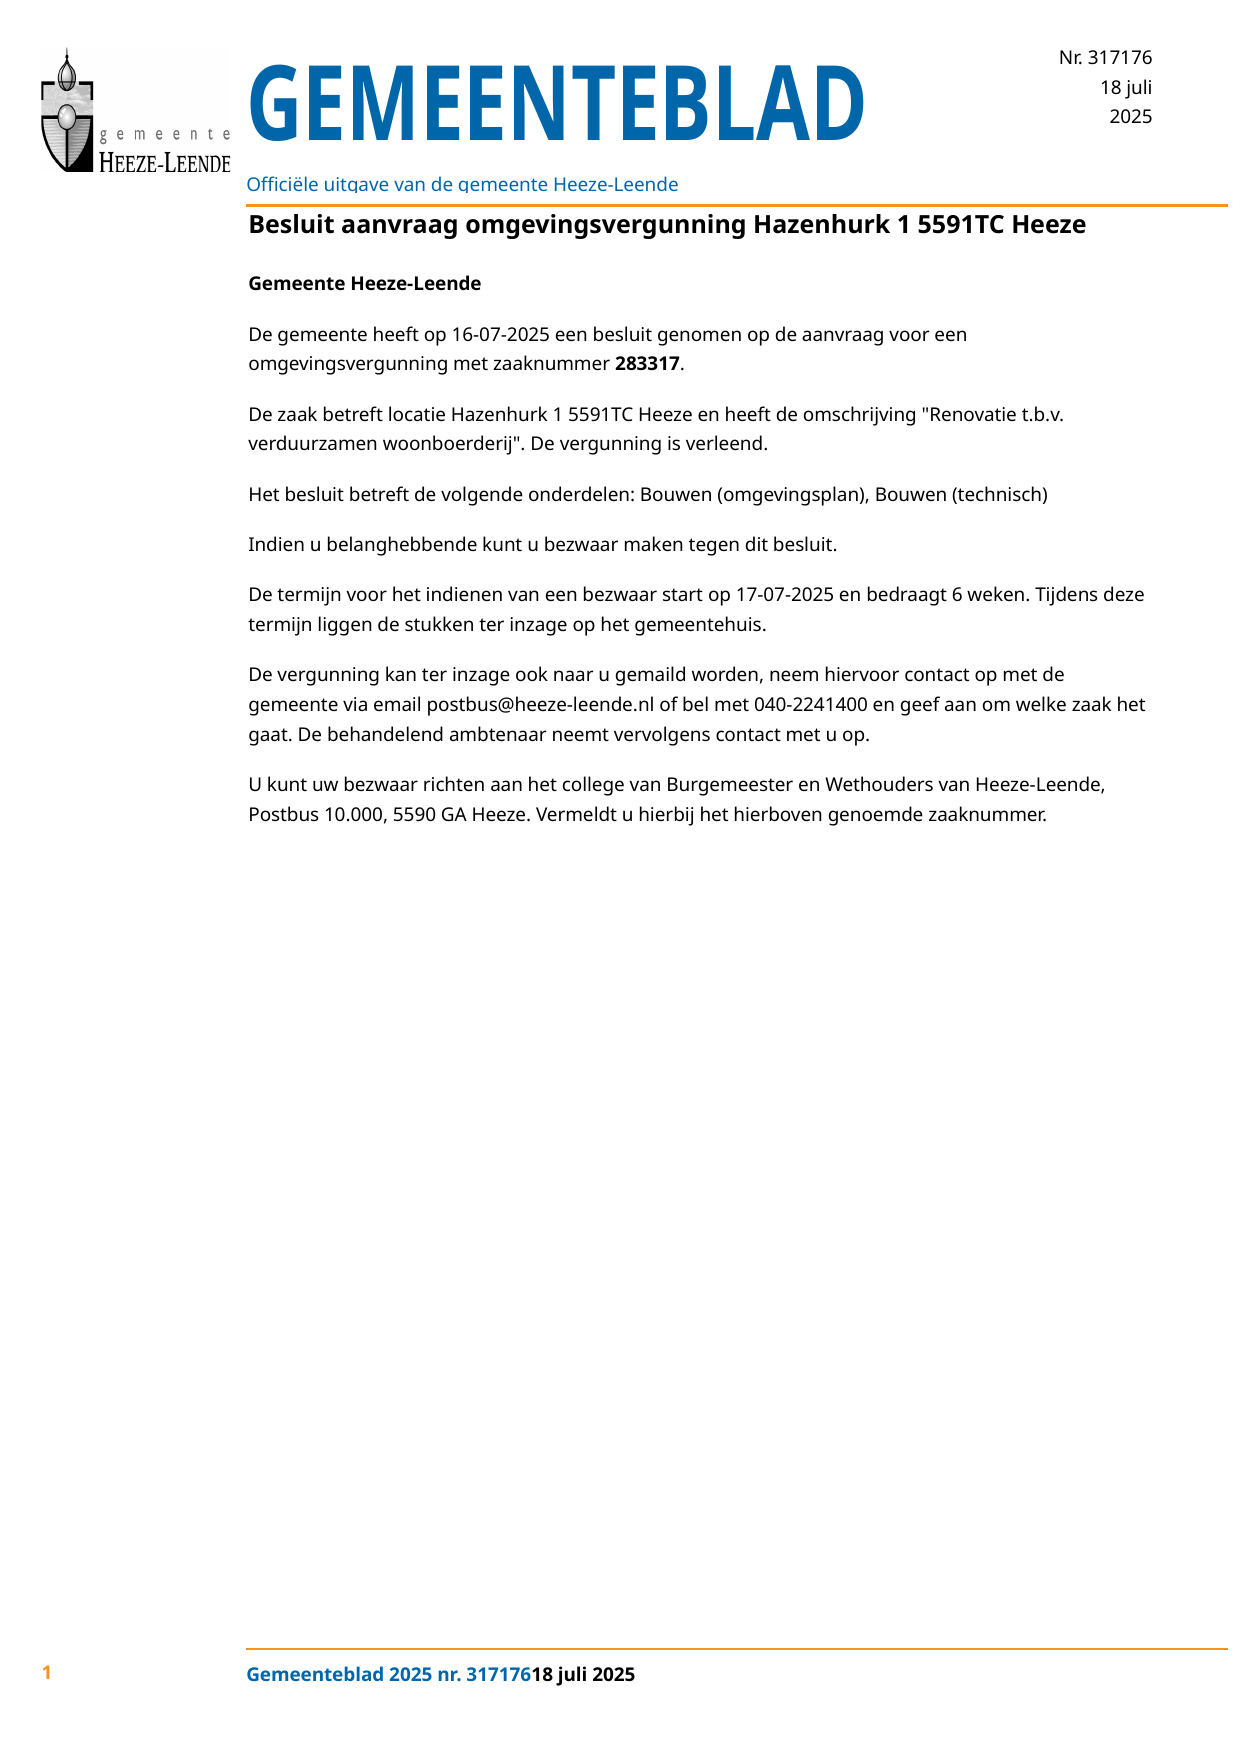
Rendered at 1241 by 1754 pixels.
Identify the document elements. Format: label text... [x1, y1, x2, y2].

text De gemeente heeft op 16-07-2025 een besluit genomen op de aanvraag voor een omgevingsvergunning met zaaknummer 283317. [248, 321, 1152, 376]
text Indien u belanghebbende kunt u bezwaar maken tegen dit besluit. [248, 531, 1152, 557]
text Het besluit betreft de volgende onderdelen: Bouwen (omgevingsplan), Bouwen (technisch) [248, 481, 1152, 506]
text De vergunning kan ter inzage ook naar u gemaild worden, neem hiervoor contact op met de gemeente via email postbus@heeze-leende.nl of bel met 040-2241400 en geef aan om welke zaak het gaat. De behandelend ambtenaar neemt vervolgens contact met u op. [248, 662, 1152, 746]
text U kunt uw bezwaar richten aan het college van Burgemeester en Wethouders van Heeze-Leende, Postbus 10.000, 5590 GA Heeze. Vermeldt u hierbij het hierboven genoemde zaaknummer. [248, 771, 1152, 826]
text De termijn voor het indienen van een bezwaar start op 17-07-2025 en bedraagt 6 weken. Tijdens deze termijn liggen de stukken ter inzage op het gemeentehuis. [248, 582, 1152, 637]
text Besluit aanvraag omgevingsvergunning Hazenhurk 1 5591TC Heeze [248, 207, 1152, 241]
text De zaak betreft locatie Hazenhurk 1 5591TC Heeze en heeft de omschrijving "Renovatie t.b.v. verduurzamen woonboerderij". De vergunning is verleend. [248, 401, 1152, 456]
picture [41, 47, 231, 172]
text Gemeente Heeze-Leende [248, 270, 1152, 296]
